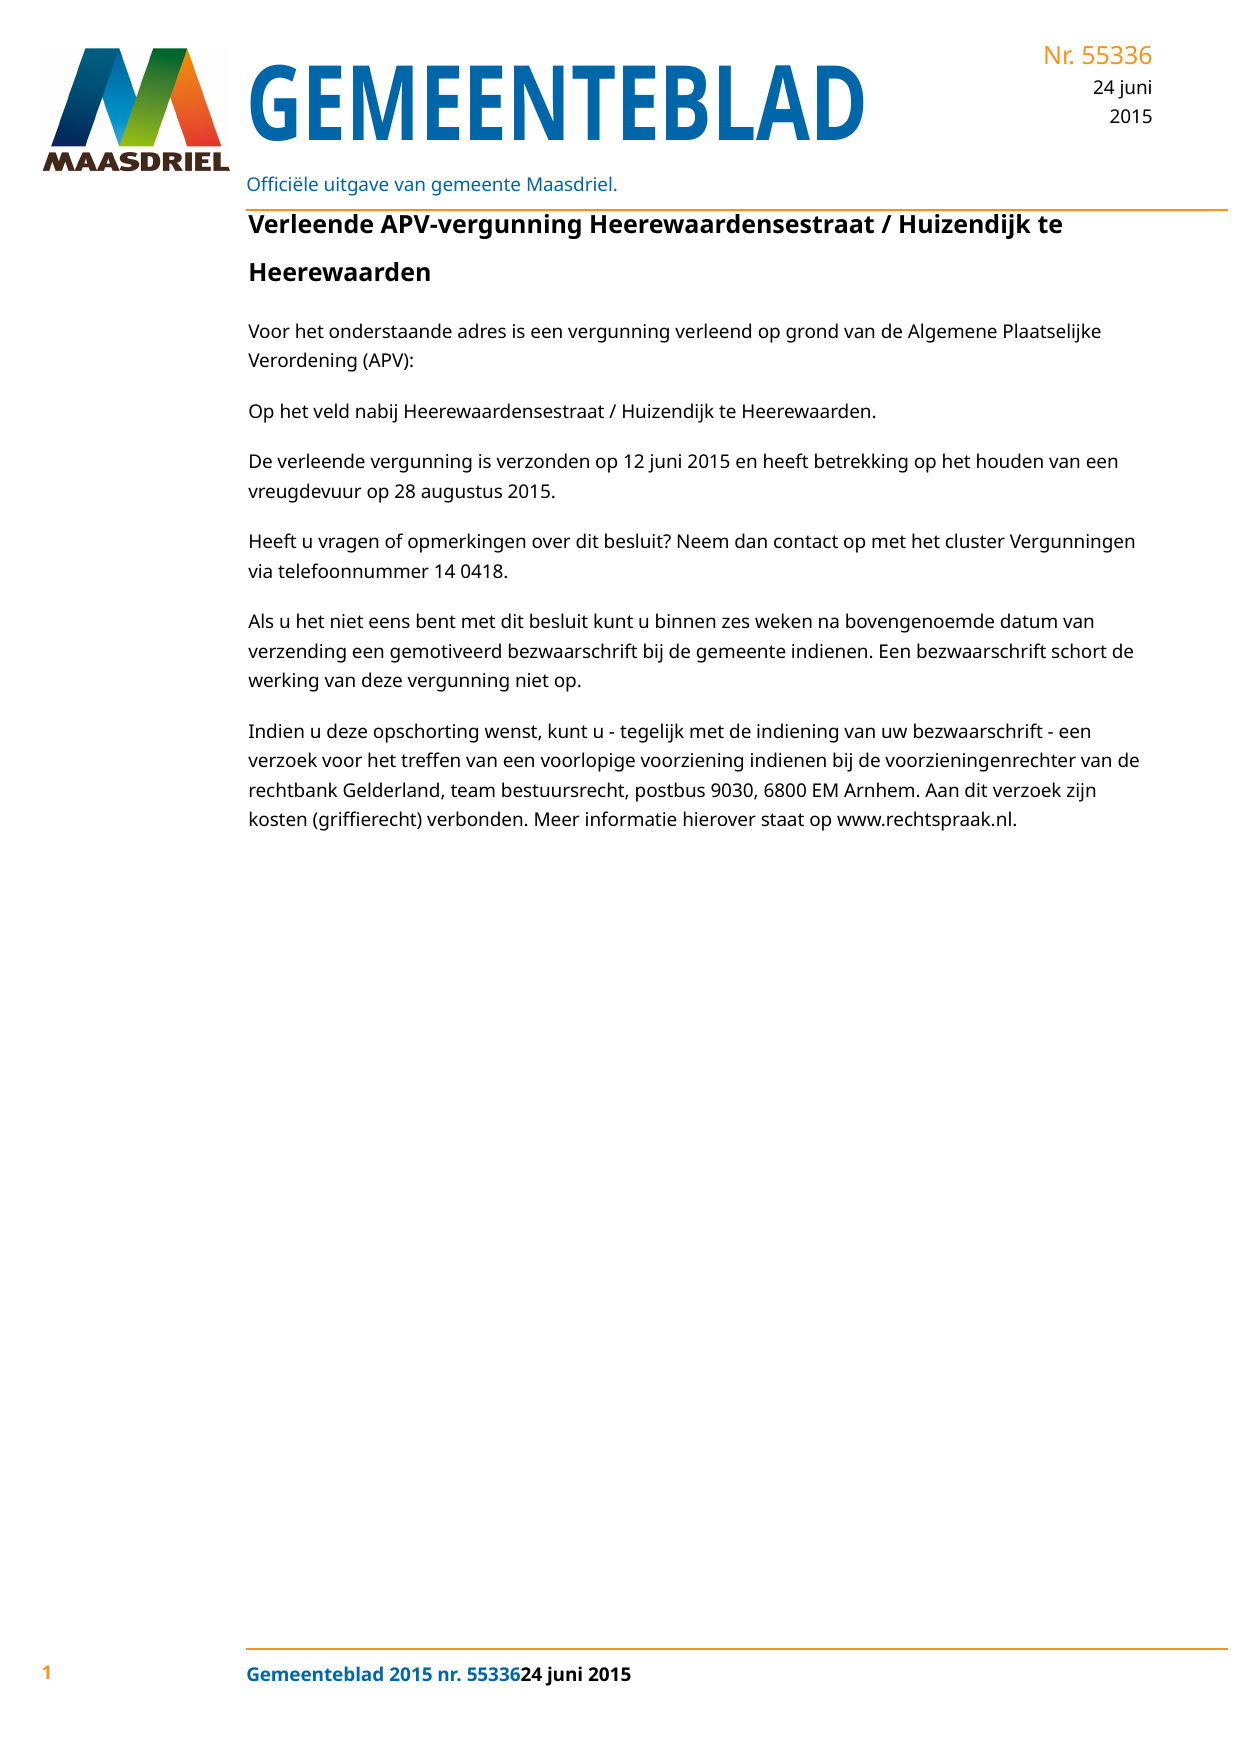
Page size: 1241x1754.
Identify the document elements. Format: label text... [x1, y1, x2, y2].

text Op het veld nabij Heerewaardensestraat / Huizendijk te Heerewaarden. [248, 398, 1152, 424]
text Heeft u vragen of opmerkingen over dit besluit? Neem dan contact op met het cluster Vergunningen via telefoonnummer 14 0418. [248, 528, 1152, 584]
text Als u het niet eens bent met dit besluit kunt u binnen zes weken na bovengenoemde datum van verzending een gemotiveerd bezwaarschrift bij de gemeente indienen. Een bezwaarschrift schort de werking van deze vergunning niet op. [248, 608, 1152, 693]
text Verleende APV-vergunning Heerewaardensestraat / Huizendijk te Heerewaarden [248, 211, 1152, 288]
text Voor het onderstaande adres is een vergunning verleend op grond van de Algemene Plaatselijke Verordening (APV): [248, 318, 1152, 373]
text De verleende vergunning is verzonden op 12 juni 2015 en heeft betrekking op het houden van een vreugdevuur op 28 augustus 2015. [248, 448, 1152, 504]
text Indien u deze opschorting wenst, kunt u - tegelijk met de indiening van uw bezwaarschrift - een verzoek voor het treffen van een voorlopige voorziening indienen bij de voorzieningenrechter van de rechtbank Gelderland, team bestuursrecht, postbus 9030, 6800 EM Arnhem. Aan dit verzoek zijn kosten (griffierecht) verbonden. Meer informatie hierover staat op www.rechtspraak.nl. [248, 718, 1152, 832]
picture [41, 47, 231, 172]
